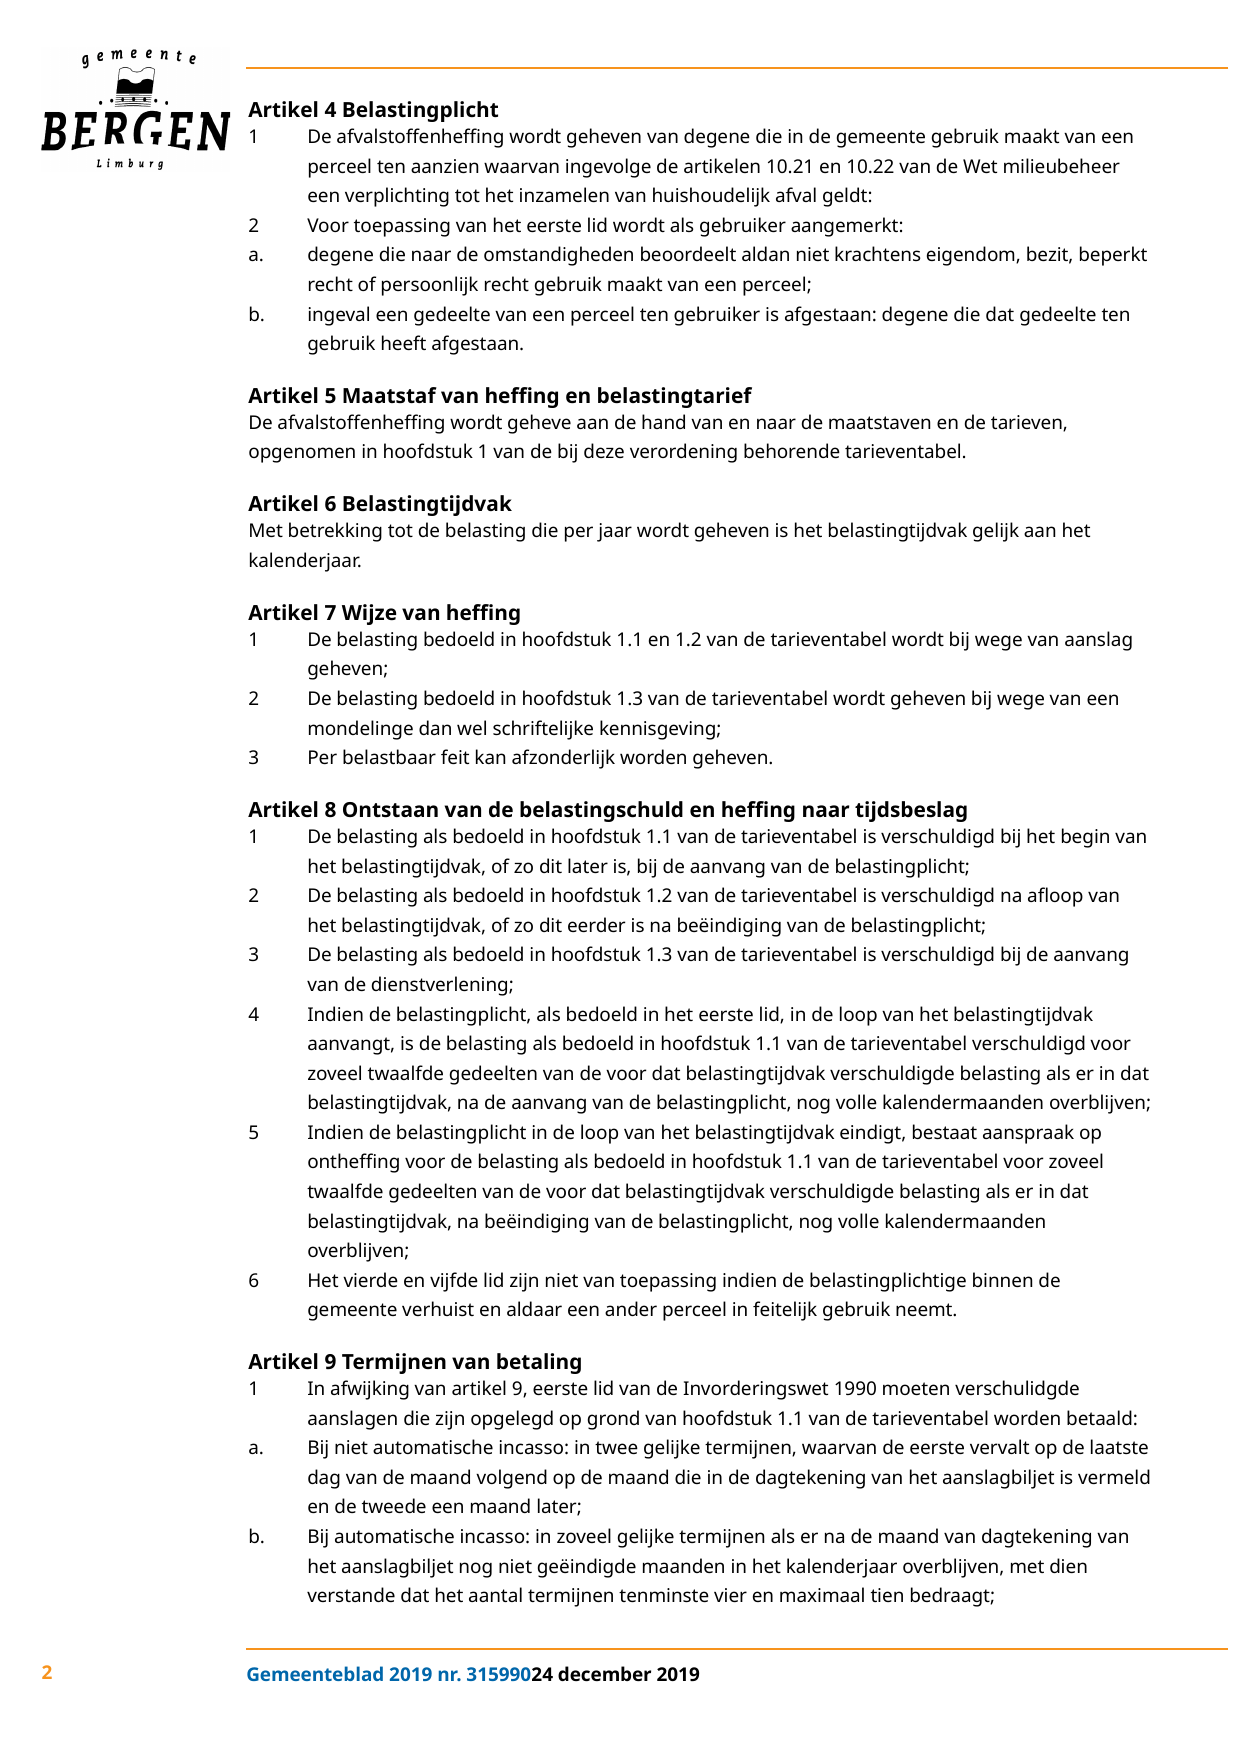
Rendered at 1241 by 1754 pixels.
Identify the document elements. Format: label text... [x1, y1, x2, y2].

text Artikel 5 Maatstaf van heffing en belastingtarief [248, 381, 1152, 409]
list Indien de belastingplicht in de loop van het belastingtijdvak eindigt, bestaat aanspraak op ontheffing voor de belasting als bedoeld in hoofdstuk 1.1 van de tarieventabel voor zoveel twaalfde gedeelten van de voor dat belastingtijdvak verschuldigde belasting als er in dat belastingtijdvak, na beëindiging van de belastingplicht, nog volle kalendermaanden overblijven; [248, 1119, 1152, 1263]
list ingeval een gedeelte van een perceel ten gebruiker is afgestaan: degene die dat gedeelte ten gebruik heeft afgestaan. [248, 301, 1152, 356]
list De belasting bedoeld in hoofdstuk 1.1 en 1.2 van de tarieventabel wordt bij wege van aanslag geheven; [248, 626, 1152, 681]
text Artikel 8 Ontstaan van de belastingschuld en heffing naar tijdsbeslag [248, 795, 1152, 823]
list Bij automatische incasso: in zoveel gelijke termijnen als er na de maand van dagtekening van het aanslagbiljet nog niet geëindigde maanden in het kalenderjaar overblijven, met dien verstande dat het aantal termijnen tenminste vier en maximaal tien bedraagt; [248, 1523, 1152, 1608]
picture [41, 47, 231, 172]
list Per belastbaar feit kan afzonderlijk worden geheven. [248, 744, 1152, 770]
list Het vierde en vijfde lid zijn niet van toepassing indien de belastingplichtige binnen de gemeente verhuist en aldaar een ander perceel in feitelijk gebruik neemt. [248, 1267, 1152, 1322]
list Indien de belastingplicht, als bedoeld in het eerste lid, in de loop van het belastingtijdvak aanvangt, is de belasting als bedoeld in hoofdstuk 1.1 van de tarieventabel verschuldigd voor zoveel twaalfde gedeelten van de voor dat belastingtijdvak verschuldigde belasting als er in dat belastingtijdvak, na de aanvang van de belastingplicht, nog volle kalendermaanden overblijven; [248, 1001, 1152, 1115]
list degene die naar de omstandigheden beoordeelt aldan niet krachtens eigendom, bezit, beperkt recht of persoonlijk recht gebruik maakt van een perceel; [248, 242, 1152, 297]
text De afvalstoffenheffing wordt geheve aan de hand van en naar de maatstaven en de tarieven, opgenomen in hoofdstuk 1 van de bij deze verordening behorende tarieventabel. [248, 409, 1152, 464]
list In afwijking van artikel 9, eerste lid van de Invorderingswet 1990 moeten verschulidgde aanslagen die zijn opgelegd op grond van hoofdstuk 1.1 van de tarieventabel worden betaald: [248, 1375, 1152, 1431]
list De belasting als bedoeld in hoofdstuk 1.1 van de tarieventabel is verschuldigd bij het begin van het belastingtijdvak, of zo dit later is, bij de aanvang van de belastingplicht; [248, 823, 1152, 878]
text Artikel 9 Termijnen van betaling [248, 1347, 1152, 1375]
text Artikel 7 Wijze van heffing [248, 598, 1152, 626]
list De belasting als bedoeld in hoofdstuk 1.3 van de tarieventabel is verschuldigd bij de aanvang van de dienstverlening; [248, 942, 1152, 997]
list De belasting bedoeld in hoofdstuk 1.3 van de tarieventabel wordt geheven bij wege van een mondelinge dan wel schriftelijke kennisgeving; [248, 685, 1152, 741]
text Met betrekking tot de belasting die per jaar wordt geheven is het belastingtijdvak gelijk aan het kalenderjaar. [248, 518, 1152, 573]
list De belasting als bedoeld in hoofdstuk 1.2 van de tarieventabel is verschuldigd na afloop van het belastingtijdvak, of zo dit eerder is na beëindiging van de belastingplicht; [248, 882, 1152, 938]
text Artikel 4 Belastingplicht [248, 95, 1152, 123]
list De afvalstoffenheffing wordt geheven van degene die in de gemeente gebruik maakt van een perceel ten aanzien waarvan ingevolge de artikelen 10.21 en 10.22 van de Wet milieubeheer een verplichting tot het inzamelen van huishoudelijk afval geldt: [248, 123, 1152, 208]
list Voor toepassing van het eerste lid wordt als gebruiker aangemerkt: [248, 212, 1152, 238]
list Bij niet automatische incasso: in twee gelijke termijnen, waarvan de eerste vervalt op de laatste dag van de maand volgend op de maand die in de dagtekening van het aanslagbiljet is vermeld en de tweede een maand later; [248, 1434, 1152, 1519]
text Artikel 6 Belastingtijdvak [248, 489, 1152, 518]
